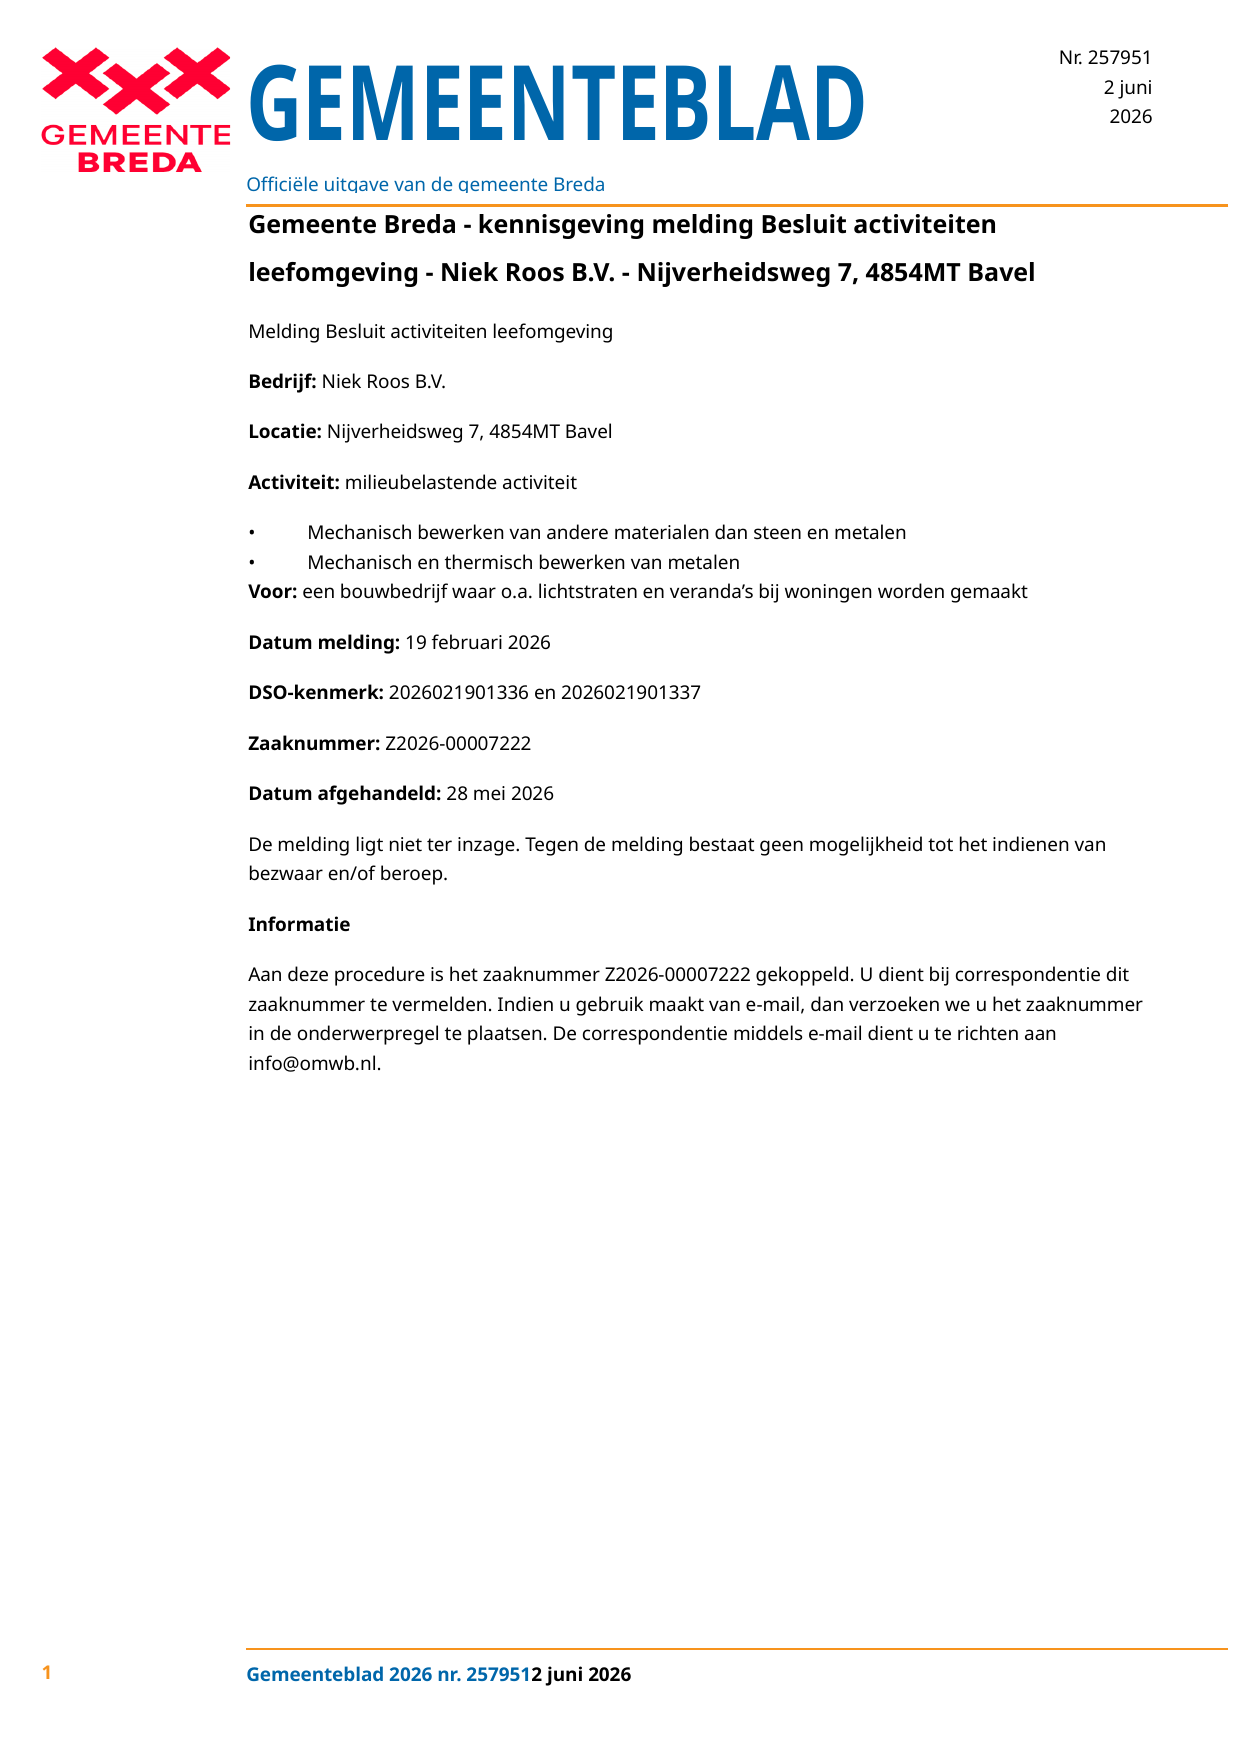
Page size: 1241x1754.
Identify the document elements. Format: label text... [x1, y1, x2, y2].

text Gemeente Breda - kennisgeving melding Besluit activiteiten leefomgeving - Niek Roos B.V. - Nijverheidsweg 7, 4854MT Bavel [248, 207, 1152, 288]
text Zaaknummer: Z2026-00007222 [248, 730, 1152, 756]
text Voor: een bouwbedrijf waar o.a. lichtstraten en veranda’s bij woningen worden gemaakt [248, 579, 1152, 604]
text Activiteit: milieubelastende activiteit [248, 469, 1152, 495]
text Melding Besluit activiteiten leefomgeving [248, 318, 1152, 344]
text Datum afgehandeld: 28 mei 2026 [248, 780, 1152, 806]
text Informatie [248, 911, 1152, 937]
text Bedrijf: Niek Roos B.V. [248, 368, 1152, 394]
text DSO-kenmerk: 2026021901336 en 2026021901337 [248, 679, 1152, 705]
text Aan deze procedure is het zaaknummer Z2026-00007222 gekoppeld. U dient bij correspondentie dit zaaknummer te vermelden. Indien u gebruik maakt van e-mail, dan verzoeken we u het zaaknummer in de onderwerpregel te plaatsen. De correspondentie middels e-mail dient u te richten aan info@omwb.nl. [248, 961, 1152, 1076]
text Locatie: Nijverheidsweg 7, 4854MT Bavel [248, 419, 1152, 444]
text Datum melding: 19 februari 2026 [248, 629, 1152, 655]
text De melding ligt niet ter inzage. Tegen de melding bestaat geen mogelijkheid tot het indienen van bezwaar en/of beroep. [248, 831, 1152, 886]
list Mechanisch en thermisch bewerken van metalen [248, 549, 1152, 575]
picture [41, 47, 231, 172]
list Mechanisch bewerken van andere materialen dan steen en metalen [248, 519, 1152, 545]
